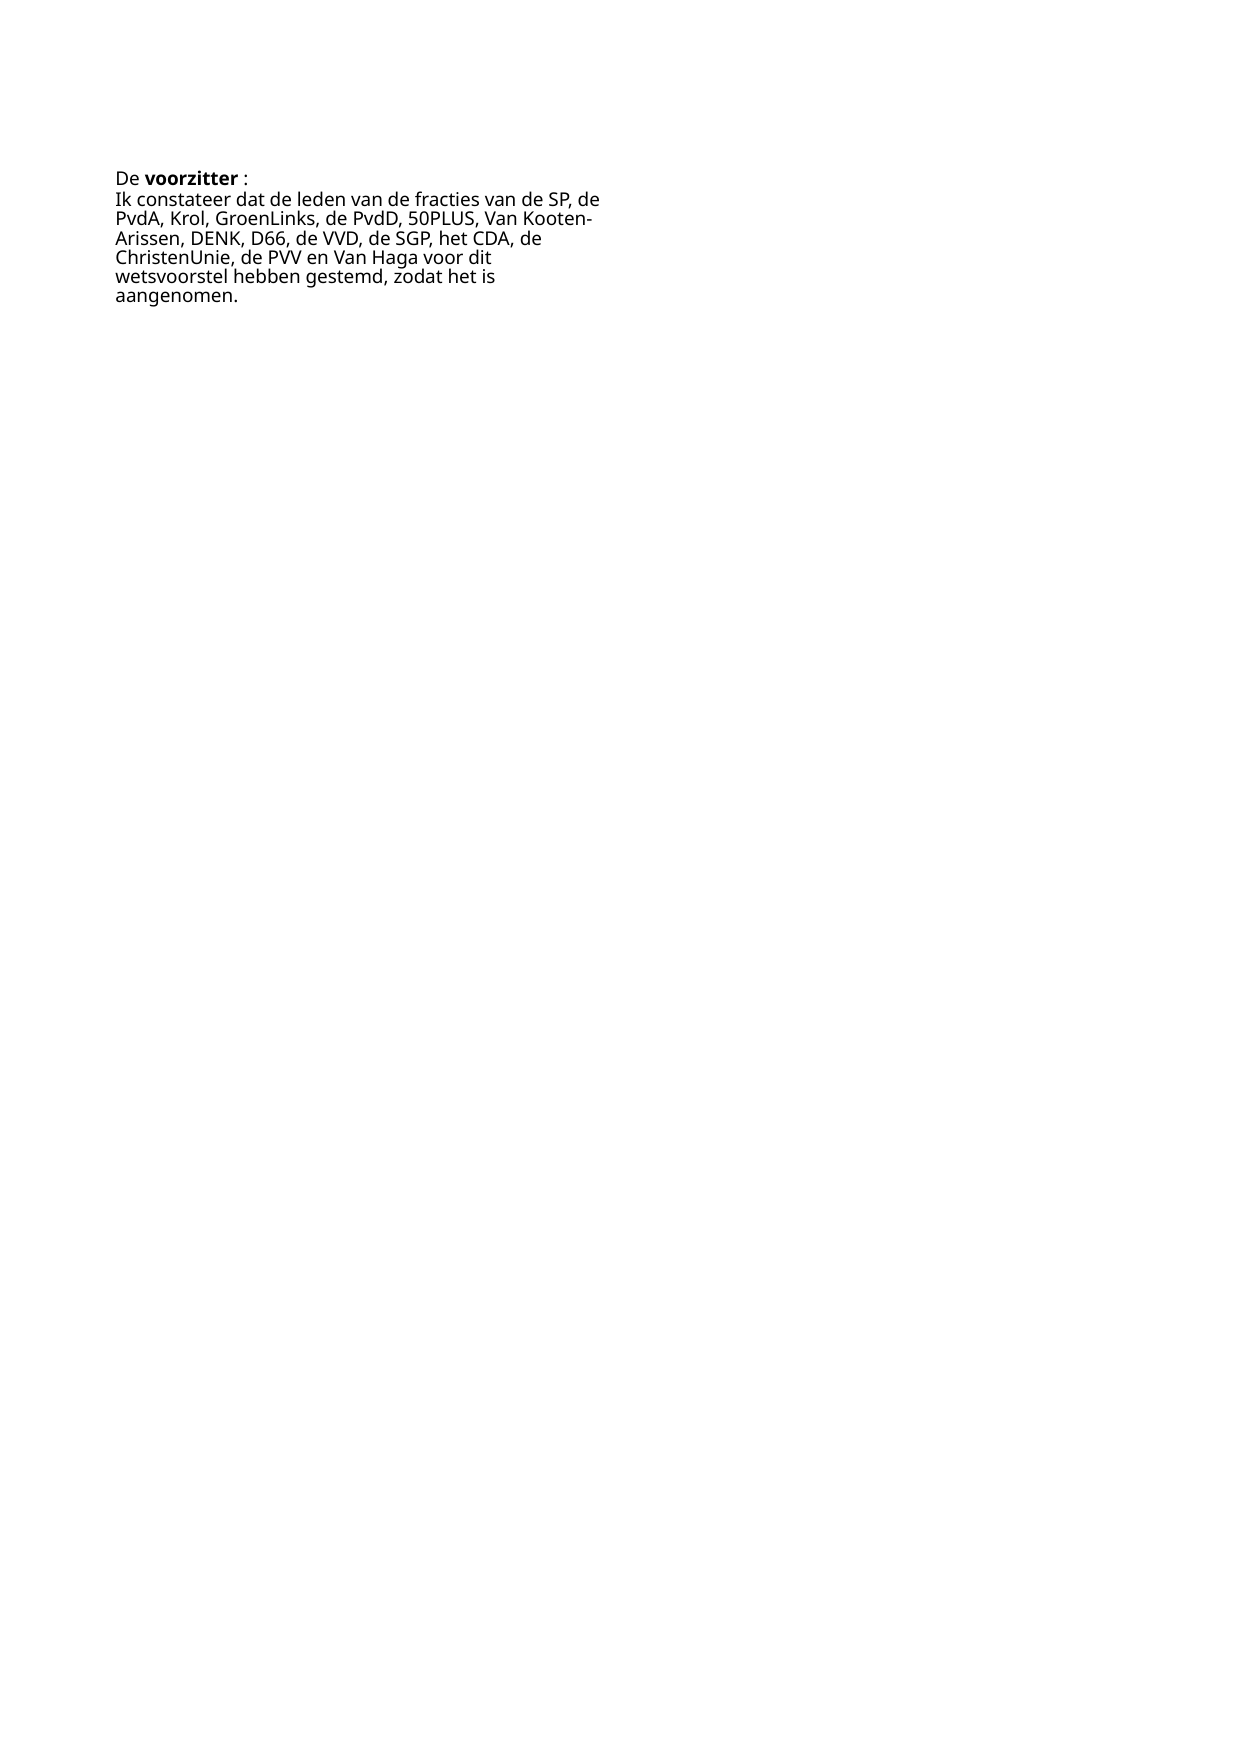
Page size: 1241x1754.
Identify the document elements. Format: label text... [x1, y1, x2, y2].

text De voorzitter : [115, 165, 605, 191]
text Ik constateer dat de leden van de fracties van de SP, de PvdA, Krol, GroenLinks, de PvdD, 50PLUS, Van Kooten-Arissen, DENK, D66, de VVD, de SGP, het CDA, de ChristenUnie, de PVV en Van Haga voor dit wetsvoorstel hebben gestemd, zodat het is aangenomen. [115, 191, 605, 307]
